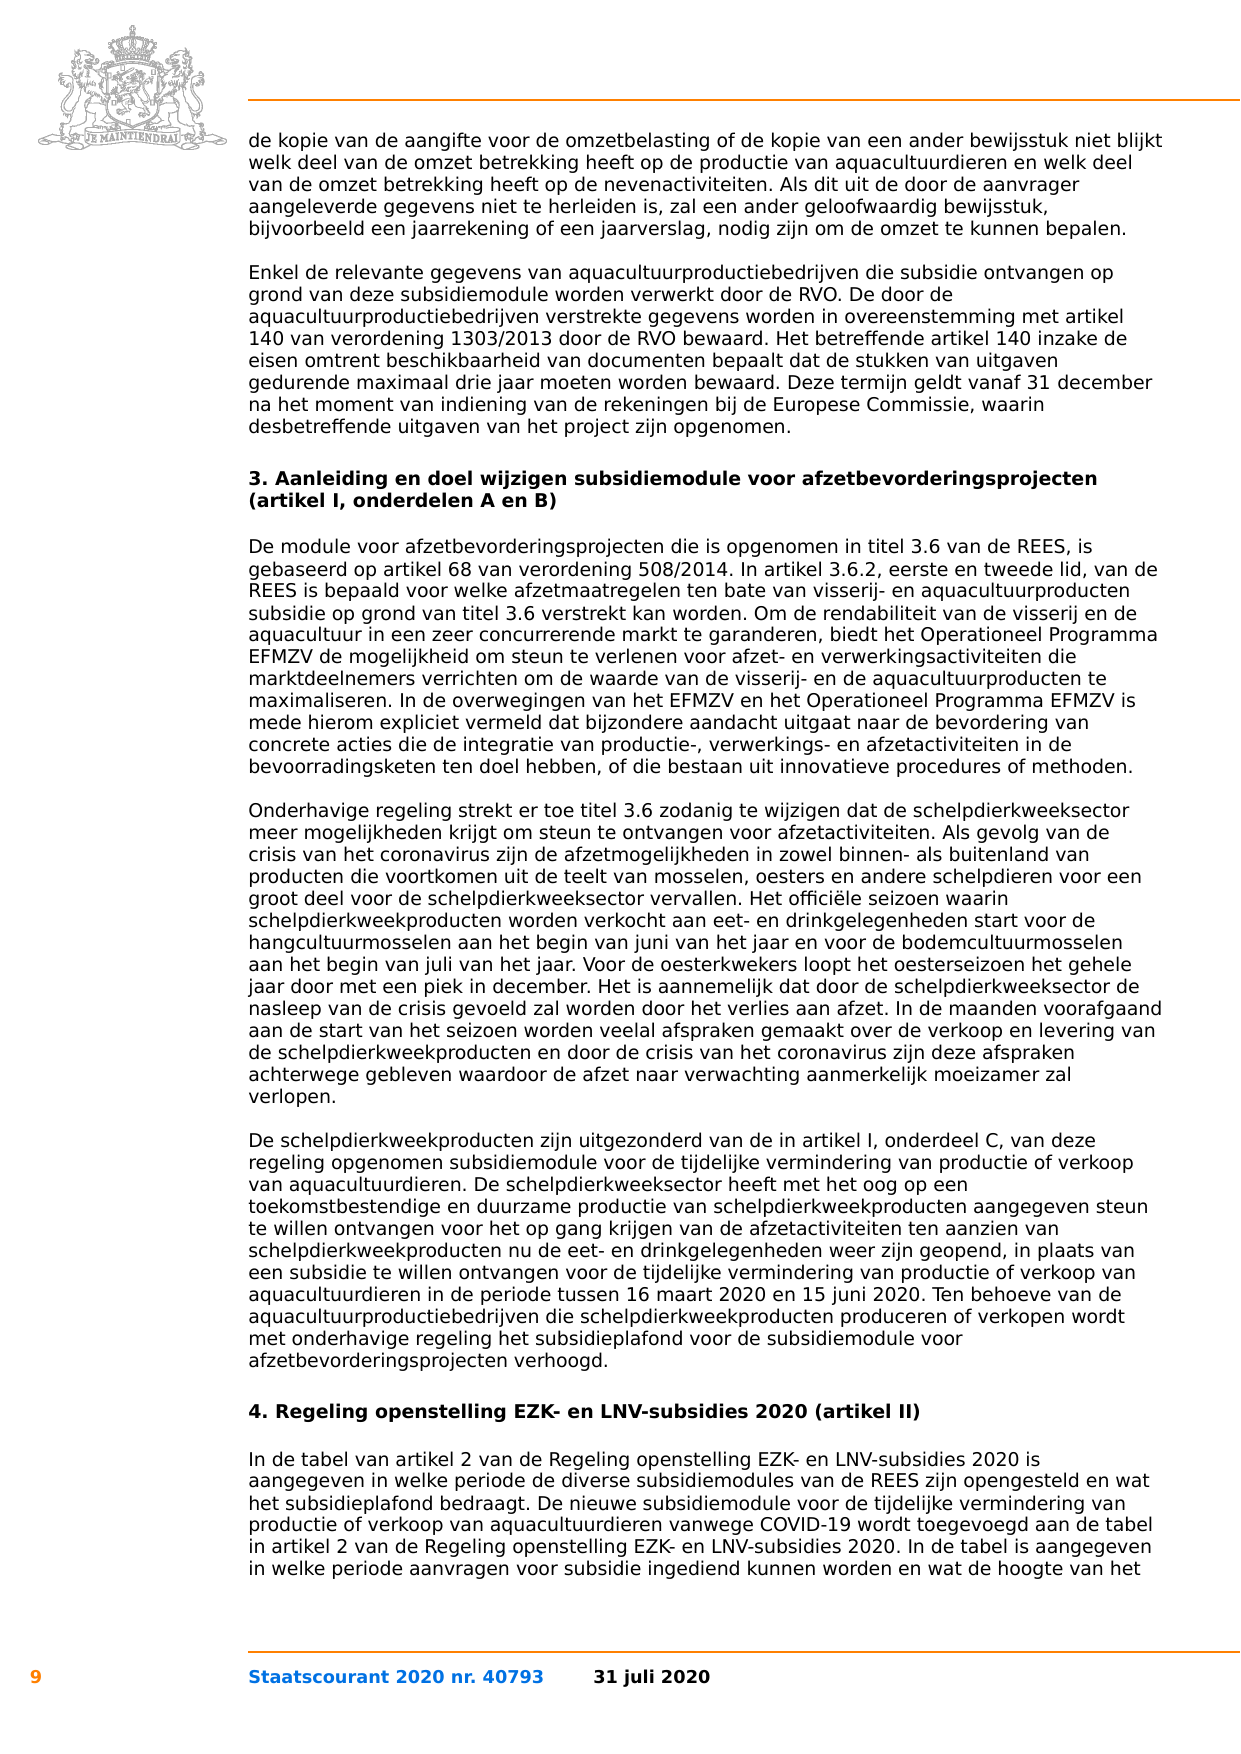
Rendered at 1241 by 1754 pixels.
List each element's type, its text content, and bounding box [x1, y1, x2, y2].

picture [38, 25, 227, 150]
text Enkel de relevante gegevens van aquacultuurproductiebedrijven die subsidie ontvangen op grond van deze subsidiemodule worden verwerkt door de RVO. De door de aquacultuurproductiebedrijven verstrekte gegevens worden in overeenstemming met artikel 140 van verordening 1303/2013 door de RVO bewaard. Het betreffende artikel 140 inzake de eisen omtrent beschikbaarheid van documenten bepaalt dat de stukken van uitgaven gedurende maximaal drie jaar moeten worden bewaard. Deze termijn geldt vanaf 31 december na het moment van indiening van de rekeningen bij de Europese Commissie, waarin desbetreffende uitgaven van het project zijn opgenomen. [248, 262, 1163, 437]
text de kopie van de aangifte voor de omzetbelasting of de kopie van een ander bewijsstuk niet blijkt welk deel van de omzet betrekking heeft op de productie van aquacultuurdieren en welk deel van de omzet betrekking heeft op de nevenactiviteiten. Als dit uit de door de aanvrager aangeleverde gegevens niet te herleiden is, zal een ander geloofwaardig bewijsstuk, bijvoorbeeld een jaarrekening of een jaarverslag, nodig zijn om de omzet te kunnen bepalen. [248, 130, 1163, 240]
text De schelpdierkweekproducten zijn uitgezonderd van de in artikel I, onderdeel C, van deze regeling opgenomen subsidiemodule voor de tijdelijke vermindering van productie of verkoop van aquacultuurdieren. De schelpdierkweeksector heeft met het oog op een toekomstbestendige en duurzame productie van schelpdierkweekproducten aangegeven steun te willen ontvangen voor het op gang krijgen van de afzetactiviteiten ten aanzien van schelpdierkweekproducten nu de eet- en drinkgelegenheden weer zijn geopend, in plaats van een subsidie te willen ontvangen voor de tijdelijke vermindering van productie of verkoop van aquacultuurdieren in de periode tussen 16 maart 2020 en 15 juni 2020. Ten behoeve van de aquacultuurproductiebedrijven die schelpdierkweekproducten produceren of verkopen wordt met onderhavige regeling het subsidieplafond voor de subsidiemodule voor afzetbevorderingsprojecten verhoogd. [248, 1130, 1163, 1371]
text In de tabel van artikel 2 van de Regeling openstelling EZK- en LNV-subsidies 2020 is aangegeven in welke periode de diverse subsidiemodules van de REES zijn opengesteld en wat het subsidieplafond bedraagt. De nieuwe subsidiemodule voor de tijdelijke vermindering van productie of verkoop van aquacultuurdieren vanwege COVID-19 wordt toegevoegd aan de tabel in artikel 2 van de Regeling openstelling EZK- en LNV-subsidies 2020. In de tabel is aangegeven in welke periode aanvragen voor subsidie ingediend kunnen worden en wat de hoogte van het [248, 1448, 1163, 1580]
subtitle 3. Aanleiding en doel wijzigen subsidiemodule voor afzetbevorderingsprojecten (artikel I, onderdelen A en B) [248, 467, 1163, 511]
text De module voor afzetbevorderingsprojecten die is opgenomen in titel 3.6 van de REES, is gebaseerd op artikel 68 van verordening 508/2014. In artikel 3.6.2, eerste en tweede lid, van de REES is bepaald voor welke afzetmaatregelen ten bate van visserij- en aquacultuurproducten subsidie op grond van titel 3.6 verstrekt kan worden. Om de rendabiliteit van de visserij en de aquacultuur in een zeer concurrerende markt te garanderen, biedt het Operationeel Programma EFMZV de mogelijkheid om steun te verlenen voor afzet- en verwerkingsactiviteiten die marktdeelnemers verrichten om de waarde van de visserij- en de aquacultuurproducten te maximaliseren. In de overwegingen van het EFMZV en het Operationeel Programma EFMZV is mede hierom expliciet vermeld dat bijzondere aandacht uitgaat naar de bevordering van concrete acties die de integratie van productie-, verwerkings- en afzetactiviteiten in de bevoorradingsketen ten doel hebben, of die bestaan uit innovatieve procedures of methoden. [248, 536, 1163, 778]
subtitle 4. Regeling openstelling EZK- en LNV-subsidies 2020 (artikel II) [248, 1401, 1163, 1423]
text Onderhavige regeling strekt er toe titel 3.6 zodanig te wijzigen dat de schelpdierkweeksector meer mogelijkheden krijgt om steun te ontvangen voor afzetactiviteiten. Als gevolg van de crisis van het coronavirus zijn de afzetmogelijkheden in zowel binnen- als buitenland van producten die voortkomen uit de teelt van mosselen, oesters en andere schelpdieren voor een groot deel voor de schelpdierkweeksector vervallen. Het officiële seizoen waarin schelpdierkweekproducten worden verkocht aan eet- en drinkgelegenheden start voor de hangcultuurmosselen aan het begin van juni van het jaar en voor de bodemcultuurmosselen aan het begin van juli van het jaar. Voor de oesterkwekers loopt het oesterseizoen het gehele jaar door met een piek in december. Het is aannemelijk dat door de schelpdierkweeksector de nasleep van de crisis gevoeld zal worden door het verlies aan afzet. In de maanden voorafgaand aan de start van het seizoen worden veelal afspraken gemaakt over de verkoop en levering van de schelpdierkweekproducten en door de crisis van het coronavirus zijn deze afspraken achterwege gebleven waardoor de afzet naar verwachting aanmerkelijk moeizamer zal verlopen. [248, 800, 1163, 1108]
